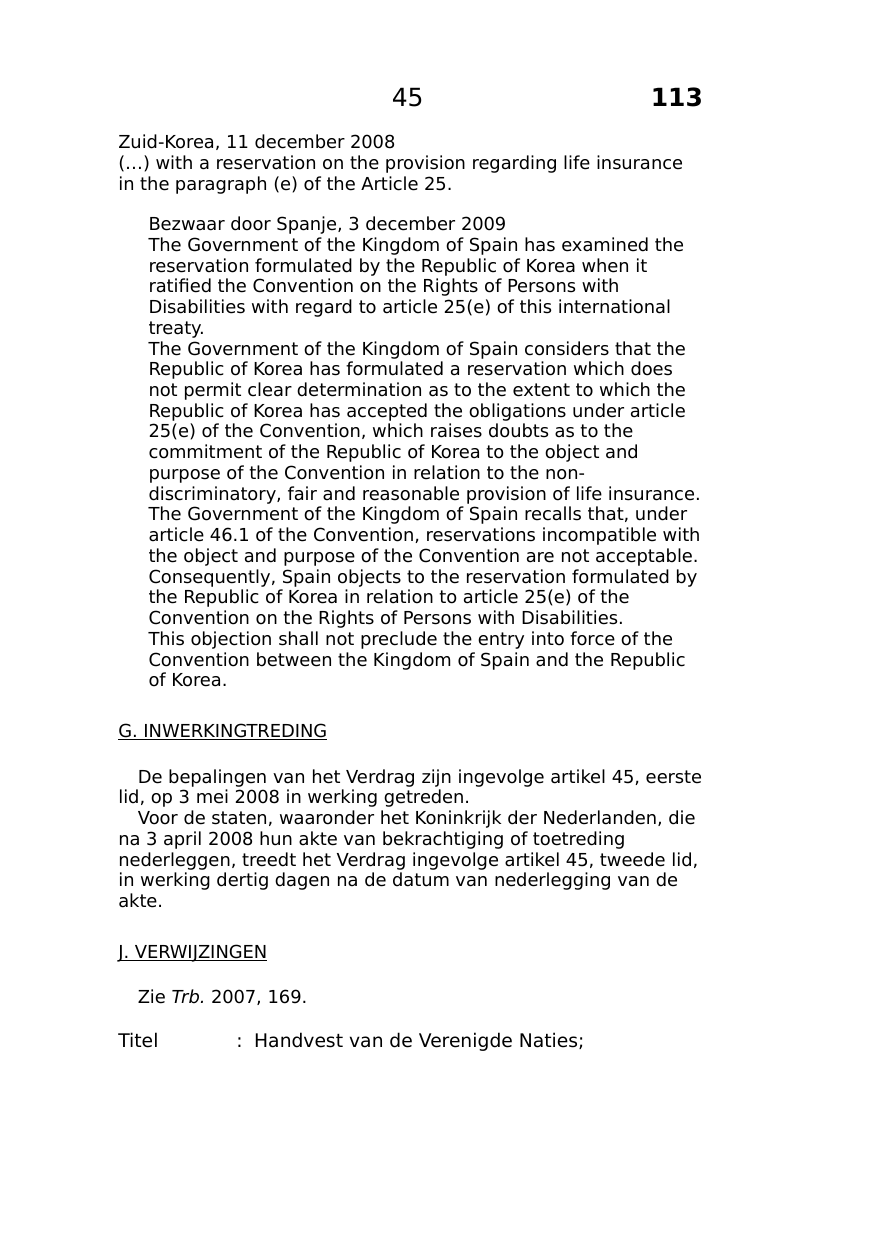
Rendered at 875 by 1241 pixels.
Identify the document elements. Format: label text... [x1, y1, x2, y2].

text This objection shall not preclude the entry into force of the Convention between the Kingdom of Spain and the Republic of Korea. [148, 629, 703, 691]
table_header Handvest van de Verenigde Naties; [254, 1030, 703, 1052]
text (…) with a reservation on the provision regarding life insurance in the paragraph (e) of the Article 25. [118, 153, 703, 194]
text De bepalingen van het Verdrag zijn ingevolge artikel 45, eerste lid, op 3 mei 2008 in werking getreden. [118, 767, 703, 808]
table_header : [236, 1030, 254, 1052]
text Bezwaar door Spanje, 3 december 2009 [148, 214, 703, 235]
text The Government of the Kingdom of Spain considers that the Republic of Korea has formulated a reservation which does not permit clear determination as to the extent to which the Republic of Korea has accepted the obligations under article 25(e) of the Convention, which raises doubts as to the commitment of the Republic of Korea to the object and purpose of the Convention in relation to the non-discriminatory, fair and reasonable provision of life insurance. [148, 338, 703, 504]
subtitle J. VERWIJZINGEN [118, 942, 703, 962]
text The Government of the Kingdom of Spain recalls that, under article 46.1 of the Convention, reservations incompatible with the object and purpose of the Convention are not acceptable. [148, 504, 703, 566]
text Voor de staten, waaronder het Koninkrijk der Nederlanden, die na 3 april 2008 hun akte van bekrachtiging of toetreding nederleggen, treedt het Verdrag ingevolge artikel 45, tweede lid, in werking dertig dagen na de datum van nederlegging van de akte. [118, 808, 703, 912]
text Consequently, Spain objects to the reservation formulated by the Republic of Korea in relation to article 25(e) of the Convention on the Rights of Persons with Disabilities. [148, 566, 703, 629]
table_header Titel [118, 1030, 236, 1052]
text Zuid-Korea, 11 december 2008 [118, 132, 703, 153]
text The Government of the Kingdom of Spain has examined the reservation formulated by the Republic of Korea when it ratified the Convention on the Rights of Persons with Disabilities with regard to article 25(e) of this international treaty. [148, 235, 703, 338]
subtitle G. INWERKINGTREDING [118, 721, 703, 742]
text Zie Trb. 2007, 169. [118, 987, 703, 1008]
